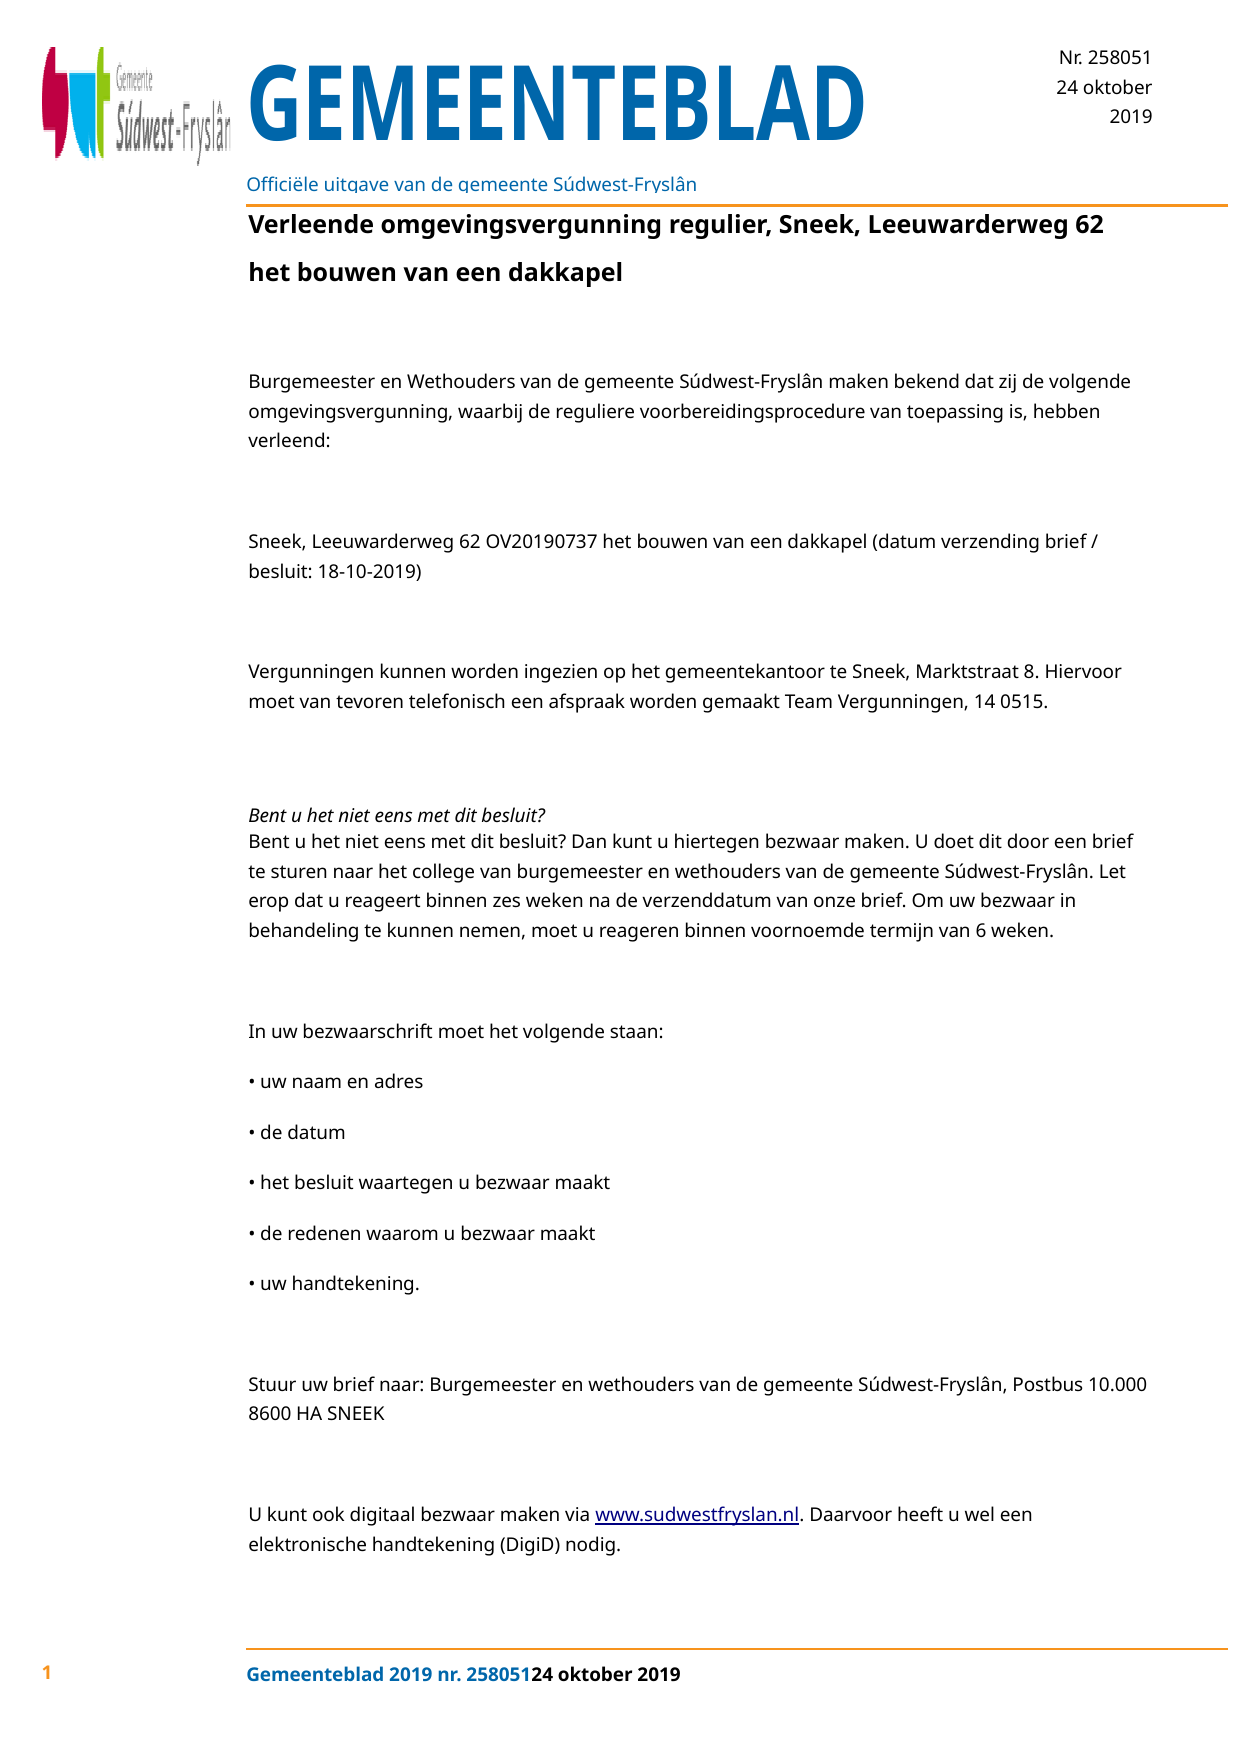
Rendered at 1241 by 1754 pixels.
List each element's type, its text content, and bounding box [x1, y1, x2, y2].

text U kunt ook digitaal bezwaar maken via www.sudwestfryslan.nl. Daarvoor heeft u wel een elektronische handtekening (DigiD) nodig. [248, 1501, 1152, 1557]
text Burgemeester en Wethouders van de gemeente Súdwest-Fryslân maken bekend dat zij de volgende omgevingsvergunning, waarbij de reguliere voorbereidingsprocedure van toepassing is, hebben verleend: [248, 368, 1152, 453]
text • het besluit waartegen u bezwaar maakt [248, 1169, 1152, 1195]
text Stuur uw brief naar: Burgemeester en wethouders van de gemeente Súdwest-Fryslân, Postbus 10.000 8600 HA SNEEK [248, 1371, 1152, 1426]
text Verleende omgevingsvergunning regulier, Sneek, Leeuwarderweg 62 het bouwen van een dakkapel [248, 207, 1152, 288]
text Sneek, Leeuwarderweg 62 OV20190737 het bouwen van een dakkapel (datum verzending brief / besluit: 18-10-2019) [248, 528, 1152, 584]
text • de datum [248, 1119, 1152, 1144]
picture [41, 47, 231, 172]
text In uw bezwaarschrift moet het volgende staan: [248, 1018, 1152, 1044]
text Bent u het niet eens met dit besluit? Dan kunt u hiertegen bezwaar maken. U doet dit door een brief te sturen naar het college van burgemeester en wethouders van de gemeente Súdwest-Fryslân. Let erop dat u reageert binnen zes weken na de verzenddatum van onze brief. Om uw bezwaar in behandeling te kunnen nemen, moet u reageren binnen voornoemde termijn van 6 weken. [248, 828, 1152, 943]
text • de redenen waarom u bezwaar maakt [248, 1220, 1152, 1245]
text • uw naam en adres [248, 1068, 1152, 1094]
text Bent u het niet eens met dit besluit? [248, 803, 1152, 828]
text • uw handtekening. [248, 1270, 1152, 1296]
text Vergunningen kunnen worden ingezien op het gemeentekantoor te Sneek, Marktstraat 8. Hiervoor moet van tevoren telefonisch een afspraak worden gemaakt Team Vergunningen, 14 0515. [248, 659, 1152, 714]
